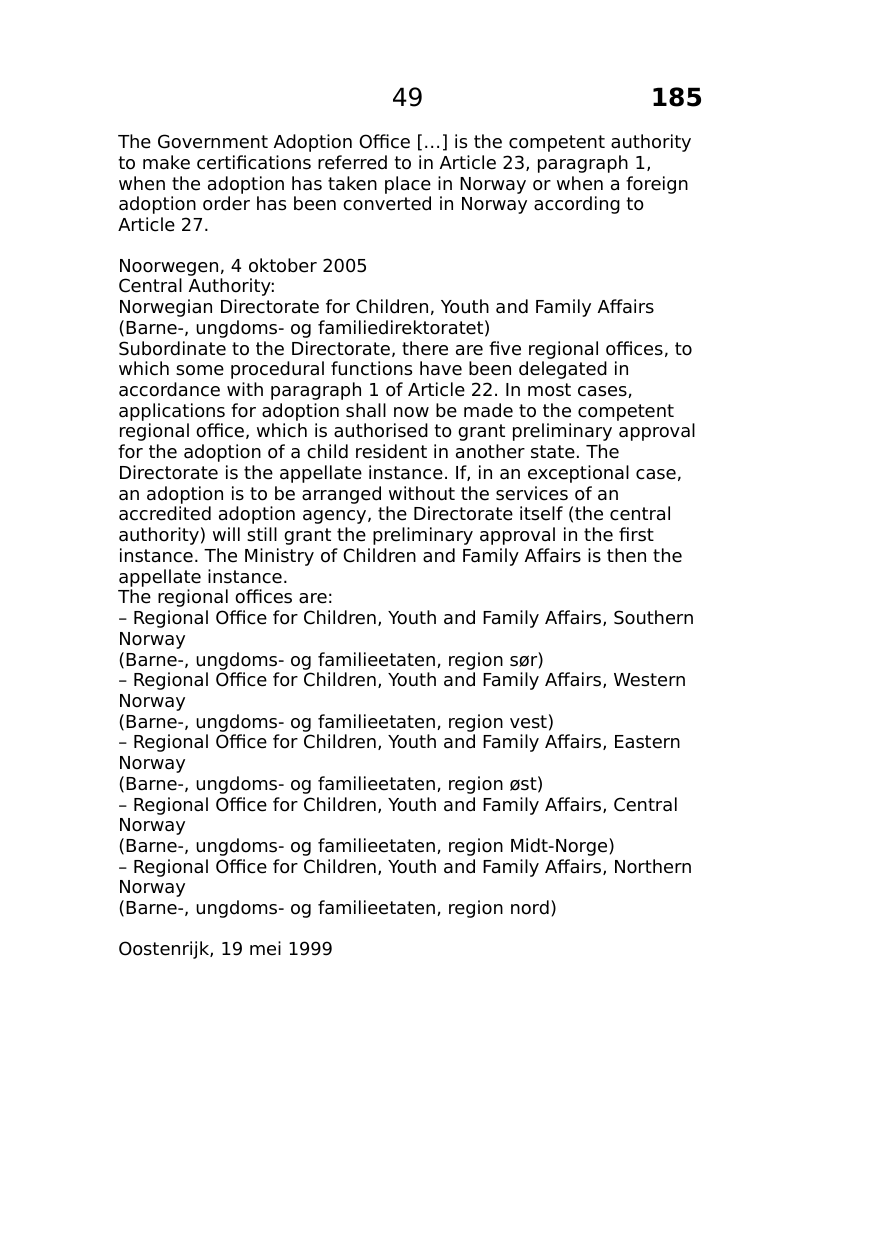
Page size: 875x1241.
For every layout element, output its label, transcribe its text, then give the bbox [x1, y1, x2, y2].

text (Barne-, ungdoms- og familieetaten, region vest) [118, 712, 703, 732]
text Subordinate to the Directorate, there are five regional offices, to which some procedural functions have been delegated in accordance with paragraph 1 of Article 22. In most cases, applications for adoption shall now be made to the competent regional office, which is authorised to grant preliminary approval for the adoption of a child resident in another state. The Directorate is the appellate instance. If, in an exceptional case, an adoption is to be arranged without the services of an accredited adoption agency, the Directorate itself (the central authority) will still grant the preliminary approval in the first instance. The Ministry of Children and Family Affairs is then the appellate instance. [118, 338, 703, 587]
text Norwegian Directorate for Children, Youth and Family Affairs [118, 297, 703, 318]
text – Regional Office for Children, Youth and Family Affairs, Western Norway [118, 670, 703, 712]
text (Barne-, ungdoms- og familieetaten, region sør) [118, 649, 703, 670]
text The regional offices are: [118, 587, 703, 608]
text – Regional Office for Children, Youth and Family Affairs, Northern Norway [118, 857, 703, 898]
text (Barne-, ungdoms- og familieetaten, region Midt-Norge) [118, 836, 703, 857]
text Oostenrijk, 19 mei 1999 [118, 939, 703, 959]
text (Barne-, ungdoms- og familieetaten, region nord) [118, 898, 703, 919]
text The Government Adoption Office […] is the competent authority to make certifications referred to in Article 23, paragraph 1, when the adoption has taken place in Norway or when a foreign adoption order has been converted in Norway according to Article 27. [118, 132, 703, 236]
text – Regional Office for Children, Youth and Family Affairs, Central Norway [118, 794, 703, 836]
text Noorwegen, 4 oktober 2005 [118, 256, 703, 276]
text – Regional Office for Children, Youth and Family Affairs, Eastern Norway [118, 732, 703, 774]
text Central Authority: [118, 276, 703, 297]
text (Barne-, ungdoms- og familieetaten, region øst) [118, 774, 703, 794]
text (Barne-, ungdoms- og familiedirektoratet) [118, 318, 703, 338]
text – Regional Office for Children, Youth and Family Affairs, Southern Norway [118, 608, 703, 649]
